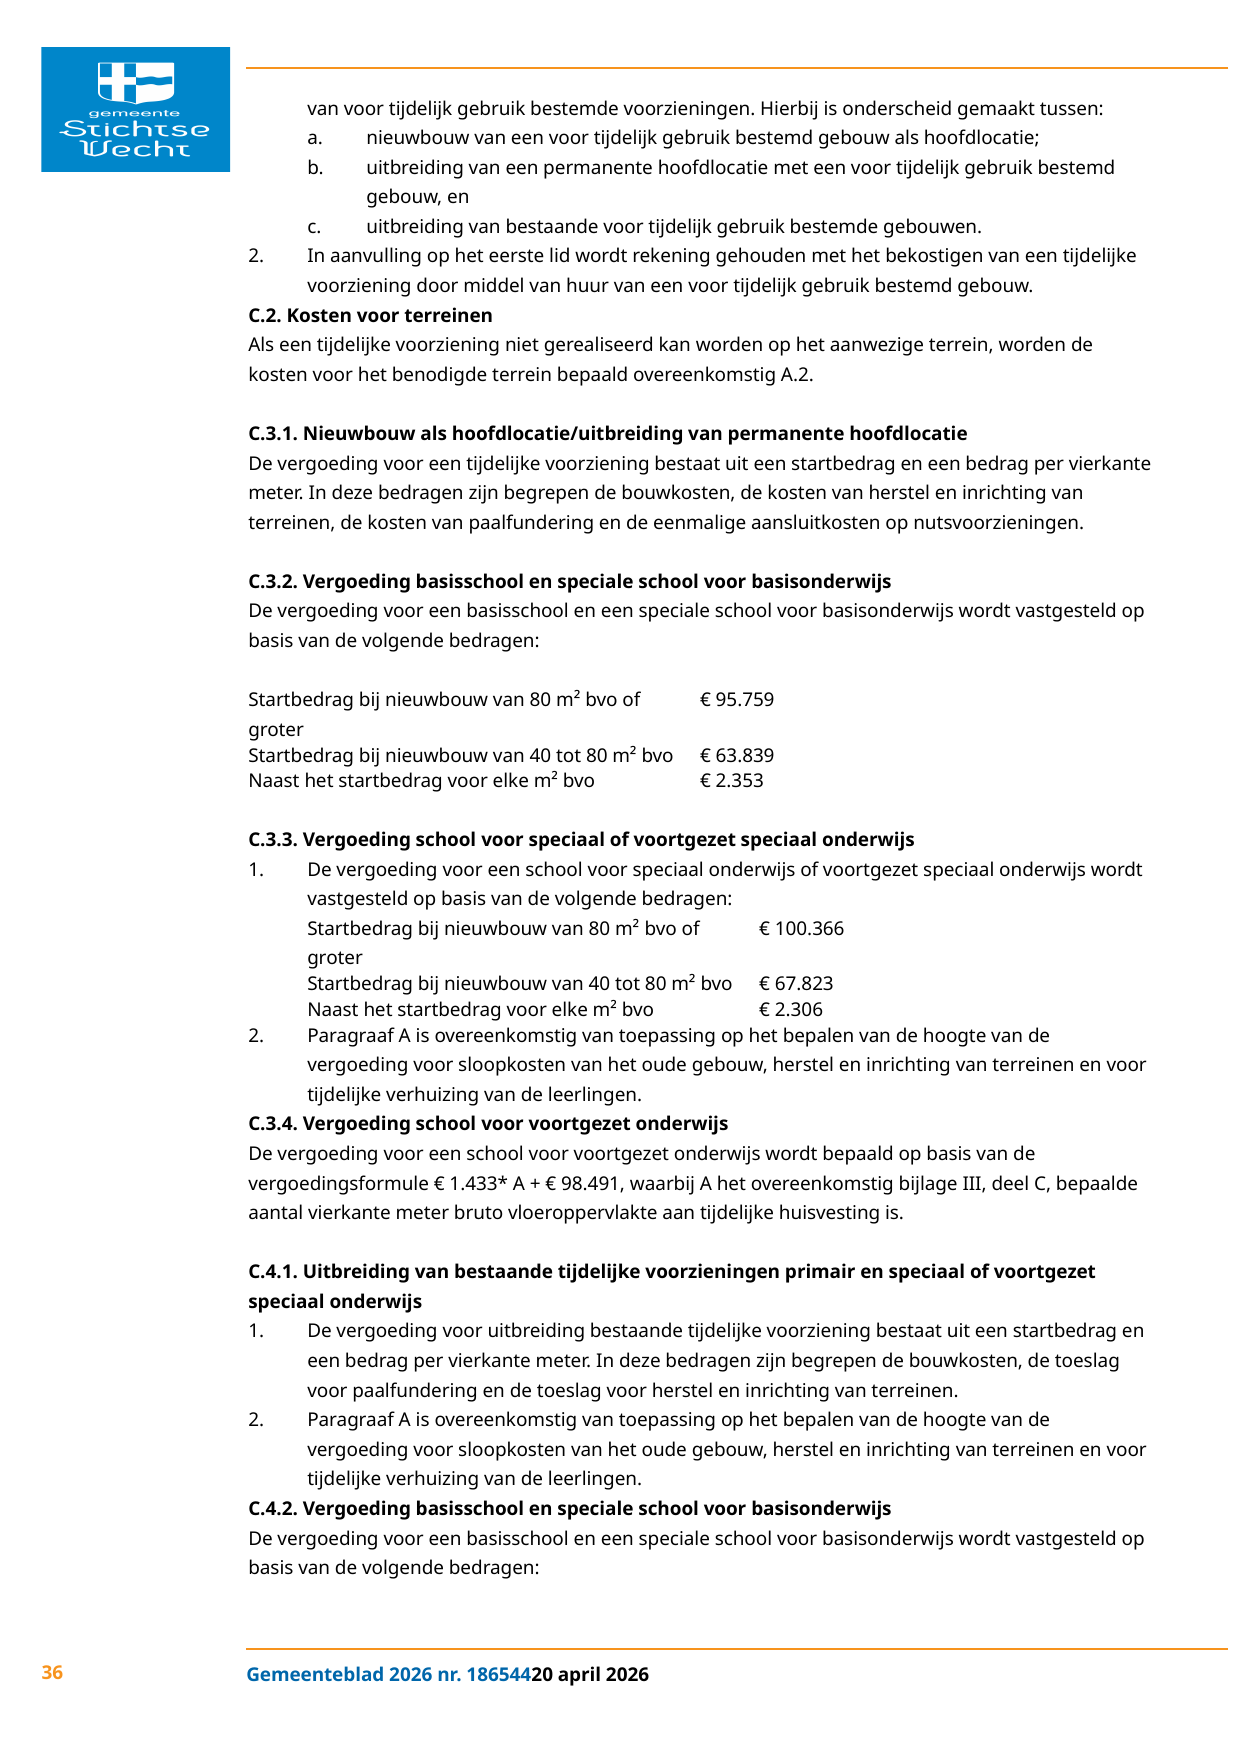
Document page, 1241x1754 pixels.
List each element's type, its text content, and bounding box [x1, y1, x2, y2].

list De vergoeding voor een school voor speciaal onderwijs of voortgezet speciaal onderwijs wordt vastgesteld op basis van de volgende bedragen: [248, 856, 1152, 911]
list De vergoeding voor uitbreiding bestaande tijdelijke voorziening bestaat uit een startbedrag en een bedrag per vierkante meter. In deze bedragen zijn begrepen de bouwkosten, de toeslag voor paalfundering en de toeslag voor herstel en inrichting van terreinen. [248, 1318, 1152, 1403]
list Paragraaf A is overeenkomstig van toepassing op het bepalen van de hoogte van de vergoeding voor sloopkosten van het oude gebouw, herstel en inrichting van terreinen en voor tijdelijke verhuizing van de leerlingen. [248, 1406, 1152, 1491]
table_header Startbedrag bij nieuwbouw van 80 m² bvo of groter [248, 687, 700, 742]
table_cell € 67.823 [759, 970, 1211, 996]
text De vergoeding voor een basisschool en een speciale school voor basisonderwijs wordt vastgesteld op basis van de volgende bedragen: [248, 1525, 1152, 1580]
text De vergoeding voor een tijdelijke voorziening bestaat uit een startbedrag en een bedrag per vierkante meter. In deze bedragen zijn begrepen de bouwkosten, de kosten van herstel en inrichting van terreinen, de kosten van paalfundering en de eenmalige aansluitkosten op nutsvoorzieningen. [248, 450, 1152, 535]
text C.3.4. Vergoeding school voor voortgezet onderwijs [248, 1111, 1152, 1136]
list nieuwbouw van een voor tijdelijk gebruik bestemd gebouw als hoofdlocatie; [307, 124, 1152, 150]
table_header € 100.366 [759, 915, 1211, 970]
list van voor tijdelijk gebruik bestemde voorzieningen. Hierbij is onderscheid gemaakt tussen: [248, 95, 1152, 121]
table_header € 95.759 [700, 687, 1152, 742]
text C.3.3. Vergoeding school voor speciaal of voortgezet speciaal onderwijs [248, 826, 1152, 852]
table_cell Startbedrag bij nieuwbouw van 40 tot 80 m² bvo [248, 742, 700, 768]
table_cell Startbedrag bij nieuwbouw van 40 tot 80 m² bvo [307, 970, 759, 996]
picture [137, 63, 174, 103]
text C.4.1. Uitbreiding van bestaande tijdelijke voorzieningen primair en speciaal of voortgezet speciaal onderwijs [248, 1258, 1152, 1314]
table_cell Naast het startbedrag voor elke m² bvo [248, 768, 700, 793]
list uitbreiding van een permanente hoofdlocatie met een voor tijdelijk gebruik bestemd gebouw, en [307, 154, 1152, 209]
table_cell Naast het startbedrag voor elke m² bvo [307, 996, 759, 1022]
list Paragraaf A is overeenkomstig van toepassing op het bepalen van de hoogte van de vergoeding voor sloopkosten van het oude gebouw, herstel en inrichting van terreinen en voor tijdelijke verhuizing van de leerlingen. [248, 1022, 1152, 1107]
text C.3.2. Vergoeding basisschool en speciale school voor basisonderwijs [248, 568, 1152, 594]
text C.2. Kosten voor terreinen [248, 302, 1152, 328]
table_cell € 63.839 [700, 742, 1152, 768]
list In aanvulling op het eerste lid wordt rekening gehouden met het bekostigen van een tijdelijke voorziening door middel van huur van een voor tijdelijk gebruik bestemd gebouw. [248, 243, 1152, 298]
picture [99, 63, 135, 101]
text C.3.1. Nieuwbouw als hoofdlocatie/uitbreiding van permanente hoofdlocatie [248, 420, 1152, 446]
table_header Startbedrag bij nieuwbouw van 80 m² bvo of groter [307, 915, 759, 970]
text De vergoeding voor een school voor voortgezet onderwijs wordt bepaald op basis van de vergoedingsformule € 1.433* A + € 98.491, waarbij A het overeenkomstig bijlage III, deel C, bepaalde aantal vierkante meter bruto vloeroppervlakte aan tijdelijke huisvesting is. [248, 1140, 1152, 1225]
text C.4.2. Vergoeding basisschool en speciale school voor basisonderwijs [248, 1495, 1152, 1521]
list uitbreiding van bestaande voor tijdelijk gebruik bestemde gebouwen. [307, 213, 1152, 239]
table_cell € 2.353 [700, 768, 1152, 793]
text De vergoeding voor een basisschool en een speciale school voor basisonderwijs wordt vastgesteld op basis van de volgende bedragen: [248, 598, 1152, 653]
table_cell € 2.306 [759, 996, 1211, 1022]
text Als een tijdelijke voorziening niet gerealiseerd kan worden op het aanwezige terrein, worden de kosten voor het benodigde terrein bepaald overeenkomstig A.2. [248, 331, 1152, 387]
